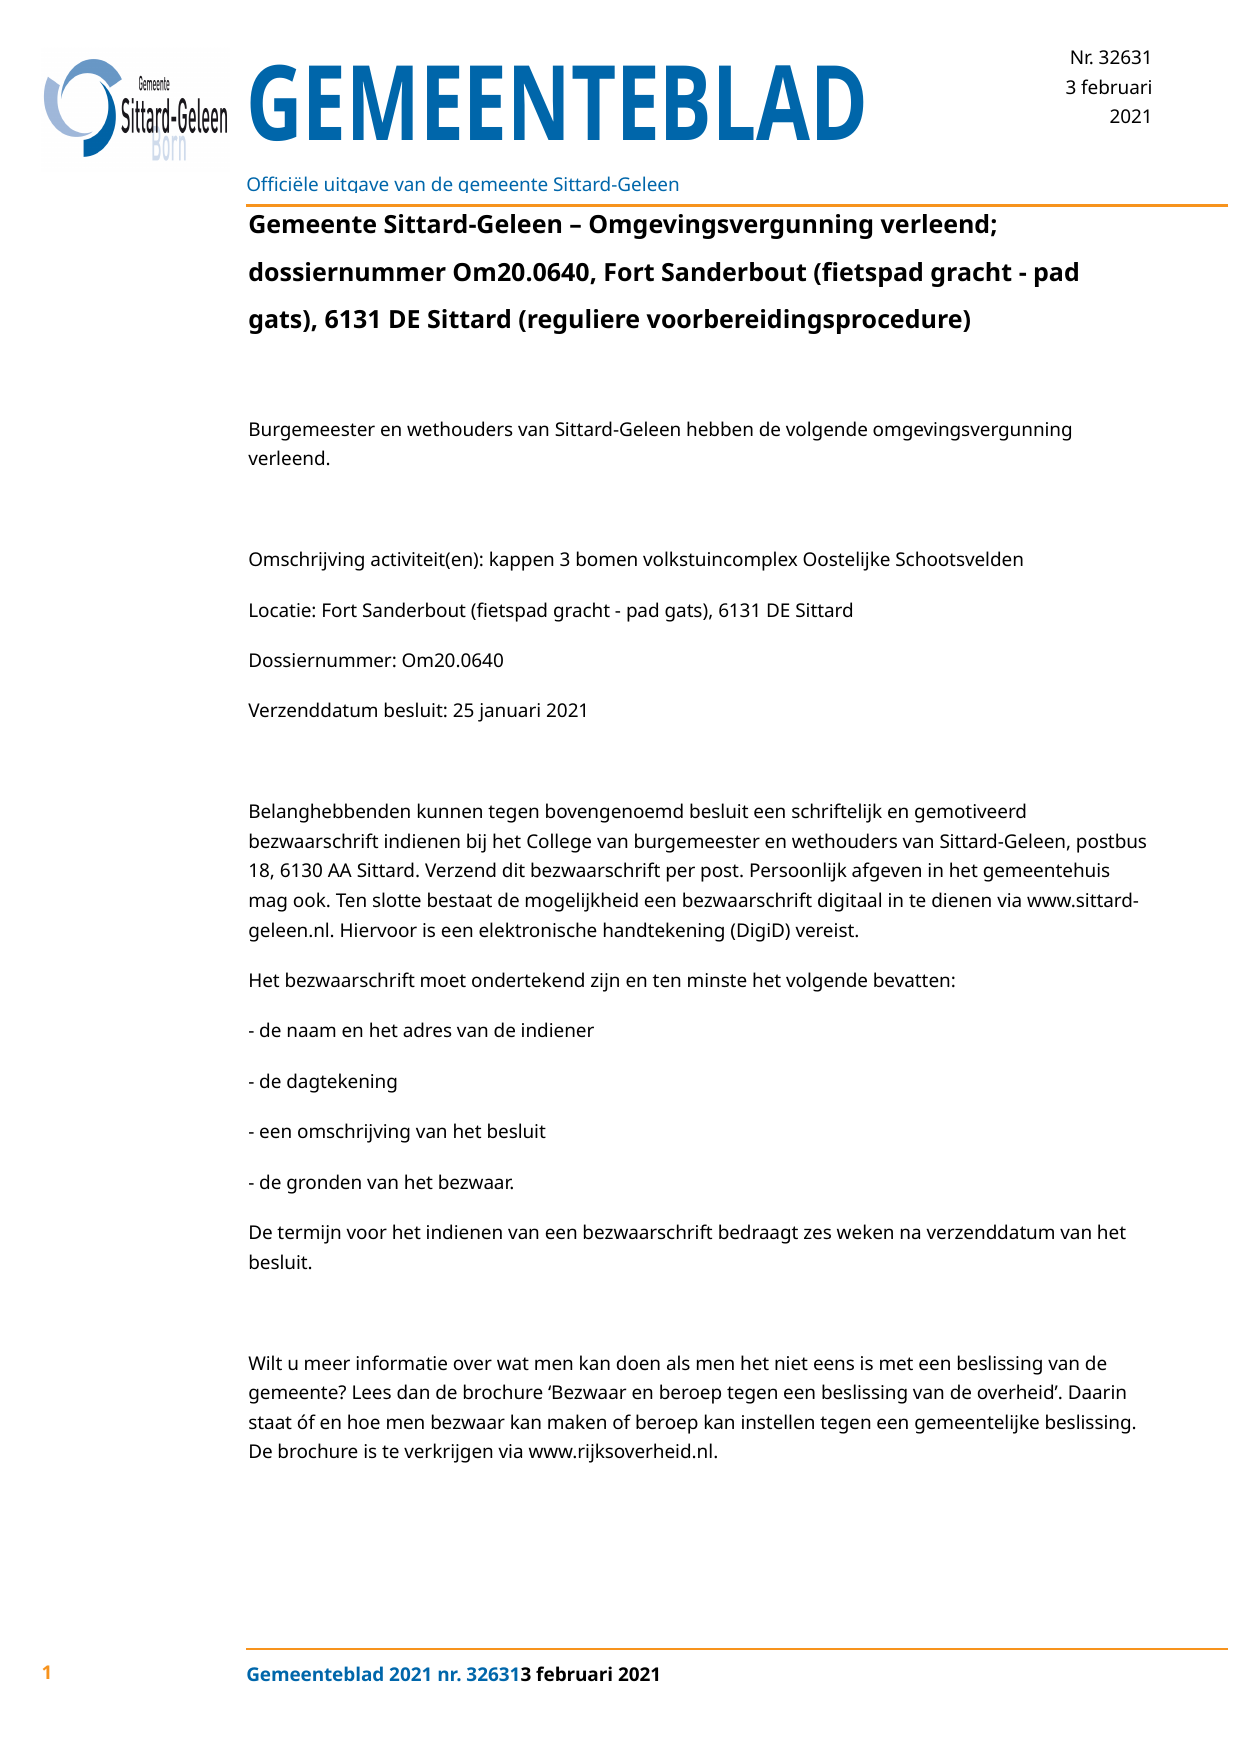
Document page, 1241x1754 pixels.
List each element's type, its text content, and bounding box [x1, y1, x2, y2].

text Verzenddatum besluit: 25 januari 2021 [248, 698, 1152, 723]
text Belanghebbenden kunnen tegen bovengenoemd besluit een schriftelijk en gemotiveerd bezwaarschrift indienen bij het College van burgemeester en wethouders van Sittard-Geleen, postbus 18, 6130 AA Sittard. Verzend dit bezwaarschrift per post. Persoonlijk afgeven in het gemeentehuis mag ook. Ten slotte bestaat de mogelijkheid een bezwaarschrift digitaal in te dienen via www.sittard-geleen.nl. Hiervoor is een elektronische handtekening (DigiD) vereist. [248, 798, 1152, 942]
text Gemeente Sittard-Geleen – Omgevingsvergunning verleend; dossiernummer Om20.0640, Fort Sanderbout (fietspad gracht - pad gats), 6131 DE Sittard (reguliere voorbereidingsprocedure) [248, 207, 1152, 336]
picture [41, 47, 231, 172]
text Dossiernummer: Om20.0640 [248, 647, 1152, 673]
text - de gronden van het bezwaar. [248, 1169, 1152, 1194]
text De termijn voor het indienen van een bezwaarschrift bedraagt zes weken na verzenddatum van het besluit. [248, 1219, 1152, 1274]
text - de dagtekening [248, 1068, 1152, 1094]
text Wilt u meer informatie over wat men kan doen als men het niet eens is met een beslissing van de gemeente? Lees dan de brochure ‘Bezwaar en beroep tegen een beslissing van de overheid’. Daarin staat óf en hoe men bezwaar kan maken of beroep kan instellen tegen een gemeentelijke beslissing. De brochure is te verkrijgen via www.rijksoverheid.nl. [248, 1350, 1152, 1464]
text - de naam en het adres van de indiener [248, 1018, 1152, 1043]
text Burgemeester en wethouders van Sittard-Geleen hebben de volgende omgevingsvergunning verleend. [248, 416, 1152, 471]
text - een omschrijving van het besluit [248, 1118, 1152, 1144]
text Omschrijving activiteit(en): kappen 3 bomen volkstuincomplex Oostelijke Schootsvelden [248, 546, 1152, 572]
text Locatie: Fort Sanderbout (fietspad gracht - pad gats), 6131 DE Sittard [248, 597, 1152, 622]
text Het bezwaarschrift moet ondertekend zijn en ten minste het volgende bevatten: [248, 967, 1152, 993]
